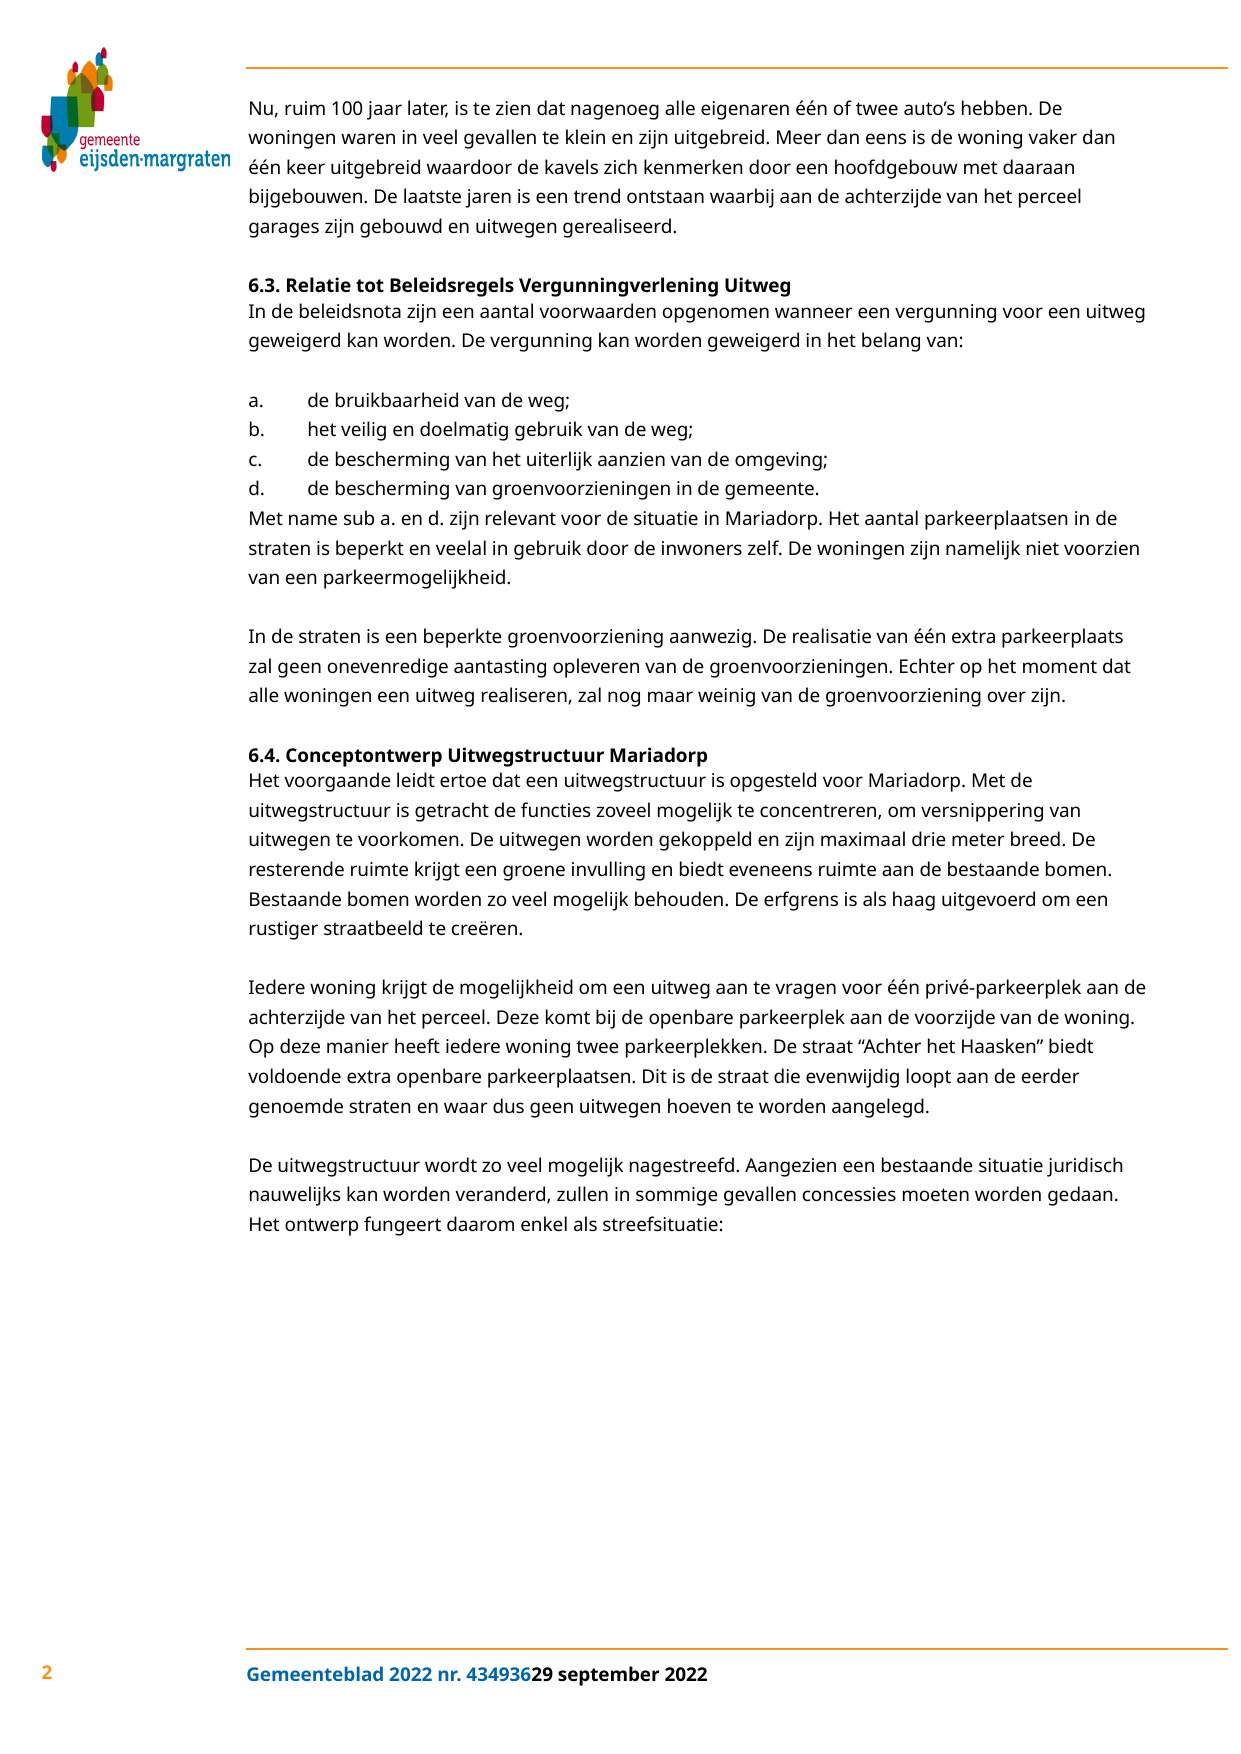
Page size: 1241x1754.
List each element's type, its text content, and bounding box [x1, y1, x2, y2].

text Iedere woning krijgt de mogelijkheid om een uitweg aan te vragen voor één privé-parkeerplek aan de achterzijde van het perceel. Deze komt bij de openbare parkeerplek aan de voorzijde van de woning. Op deze manier heeft iedere woning twee parkeerplekken. De straat “Achter het Haasken” biedt voldoende extra openbare parkeerplaatsen. Dit is de straat die evenwijdig loopt aan de eerder genoemde straten en waar dus geen uitwegen hoeven te worden aangelegd. [248, 974, 1152, 1119]
list het veilig en doelmatig gebruik van de weg; [248, 416, 1152, 442]
text Nu, ruim 100 jaar later, is te zien dat nagenoeg alle eigenaren één of twee auto’s hebben. De woningen waren in veel gevallen te klein en zijn uitgebreid. Meer dan eens is de woning vaker dan één keer uitgebreid waardoor de kavels zich kenmerken door een hoofdgebouw met daaraan bijgebouwen. De laatste jaren is een trend ontstaan waarbij aan de achterzijde van het perceel garages zijn gebouwd en uitwegen gerealiseerd. [248, 95, 1152, 239]
text De uitwegstructuur wordt zo veel mogelijk nagestreefd. Aangezien een bestaande situatie juridisch nauwelijks kan worden veranderd, zullen in sommige gevallen concessies moeten worden gedaan. Het ontwerp fungeert daarom enkel als streefsituatie: [248, 1152, 1152, 1237]
text 6.4. Conceptontwerp Uitwegstructuur Mariadorp [248, 742, 1152, 767]
text Met name sub a. en d. zijn relevant voor de situatie in Mariadorp. Het aantal parkeerplaatsen in de straten is beperkt en veelal in gebruik door de inwoners zelf. De woningen zijn namelijk niet voorzien van een parkeermogelijkheid. [248, 505, 1152, 590]
list de bescherming van groenvoorzieningen in de gemeente. [248, 476, 1152, 501]
list de bescherming van het uiterlijk aanzien van de omgeving; [248, 446, 1152, 472]
text Het voorgaande leidt ertoe dat een uitwegstructuur is opgesteld voor Mariadorp. Met de uitwegstructuur is getracht de functies zoveel mogelijk te concentreren, om versnippering van uitwegen te voorkomen. De uitwegen worden gekoppeld en zijn maximaal drie meter breed. De resterende ruimte krijgt een groene invulling en biedt eveneens ruimte aan de bestaande bomen. Bestaande bomen worden zo veel mogelijk behouden. De erfgrens is als haag uitgevoerd om een rustiger straatbeeld te creëren. [248, 767, 1152, 941]
text In de beleidsnota zijn een aantal voorwaarden opgenomen wanneer een vergunning voor een uitweg geweigerd kan worden. De vergunning kan worden geweigerd in het belang van: [248, 298, 1152, 353]
text 6.3. Relatie tot Beleidsregels Vergunningverlening Uitweg [248, 272, 1152, 298]
text In de straten is een beperkte groenvoorziening aanwezig. De realisatie van één extra parkeerplaats zal geen onevenredige aantasting opleveren van de groenvoorzieningen. Echter op het moment dat alle woningen een uitweg realiseren, zal nog maar weinig van de groenvoorziening over zijn. [248, 623, 1152, 708]
list de bruikbaarheid van de weg; [248, 387, 1152, 412]
picture [41, 47, 231, 172]
